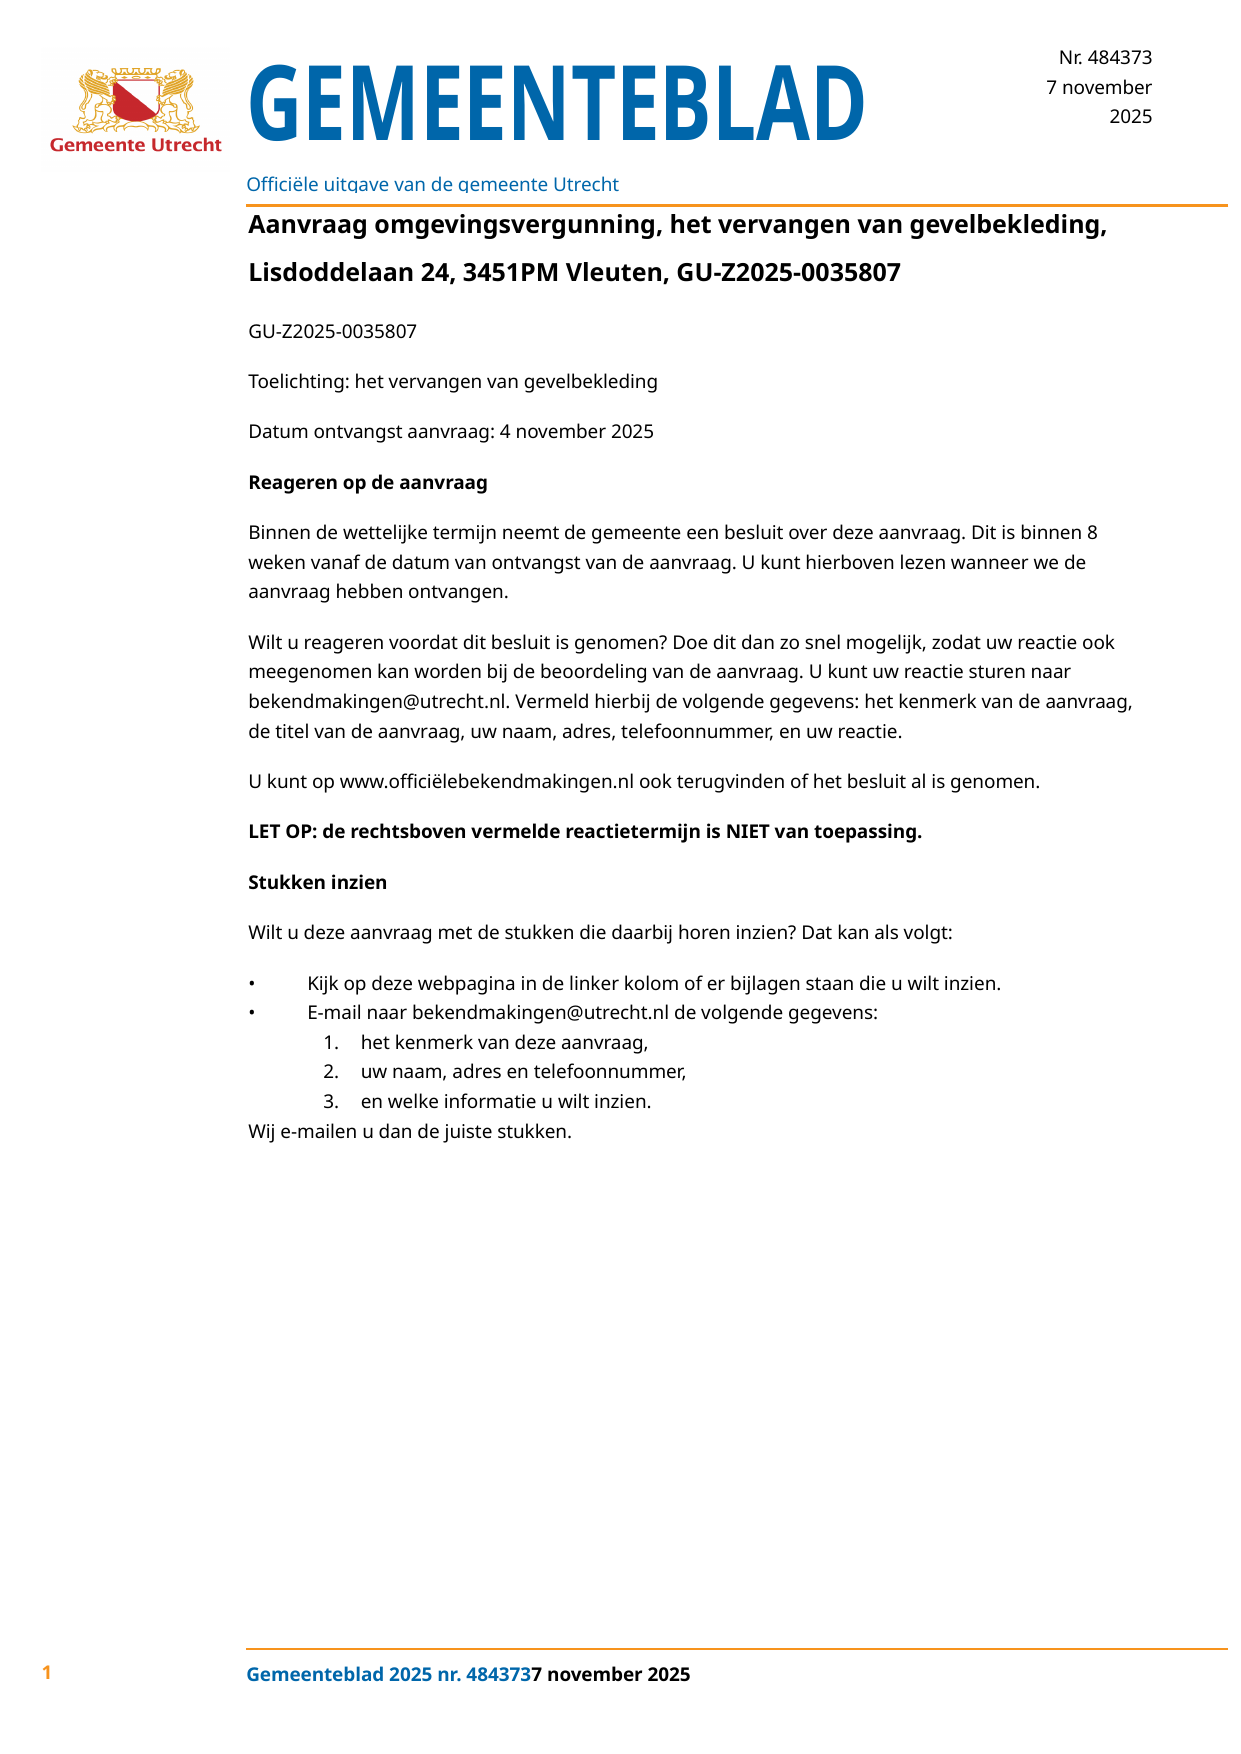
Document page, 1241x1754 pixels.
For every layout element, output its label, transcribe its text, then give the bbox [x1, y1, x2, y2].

list en welke informatie u wilt inzien. [323, 1088, 1152, 1114]
list het kenmerk van deze aanvraag, [323, 1029, 1152, 1055]
picture [41, 47, 231, 172]
text Aanvraag omgevingsvergunning, het vervangen van gevelbekleding, Lisdoddelaan 24, 3451PM Vleuten, GU-Z2025-0035807 [248, 207, 1152, 288]
text Toelichting: het vervangen van gevelbekleding [248, 368, 1152, 394]
list E-mail naar bekendmakingen@utrecht.nl de volgende gegevens: [248, 999, 1152, 1025]
text LET OP: de rechtsboven vermelde reactietermijn is NIET van toepassing. [248, 819, 1152, 844]
text Stukken inzien [248, 869, 1152, 895]
list uw naam, adres en telefoonnummer, [323, 1059, 1152, 1084]
text GU-Z2025-0035807 [248, 318, 1152, 344]
list Kijk op deze webpagina in de linker kolom of er bijlagen staan die u wilt inzien. [248, 970, 1152, 996]
text U kunt op www.officiëlebekendmakingen.nl ook terugvinden of het besluit al is genomen. [248, 768, 1152, 794]
text Wilt u deze aanvraag met de stukken die daarbij horen inzien? Dat kan als volgt: [248, 919, 1152, 945]
text Reageren op de aanvraag [248, 469, 1152, 495]
text Binnen de wettelijke termijn neemt de gemeente een besluit over deze aanvraag. Dit is binnen 8 weken vanaf de datum van ontvangst van de aanvraag. U kunt hierboven lezen wanneer we de aanvraag hebben ontvangen. [248, 519, 1152, 604]
text Datum ontvangst aanvraag: 4 november 2025 [248, 419, 1152, 444]
text Wij e-mailen u dan de juiste stukken. [248, 1118, 1152, 1144]
text Wilt u reageren voordat dit besluit is genomen? Doe dit dan zo snel mogelijk, zodat uw reactie ook meegenomen kan worden bij de beoordeling van de aanvraag. U kunt uw reactie sturen naar bekendmakingen@utrecht.nl. Vermeld hierbij de volgende gegevens: het kenmerk van de aanvraag, de titel van de aanvraag, uw naam, adres, telefoonnummer, en uw reactie. [248, 629, 1152, 744]
